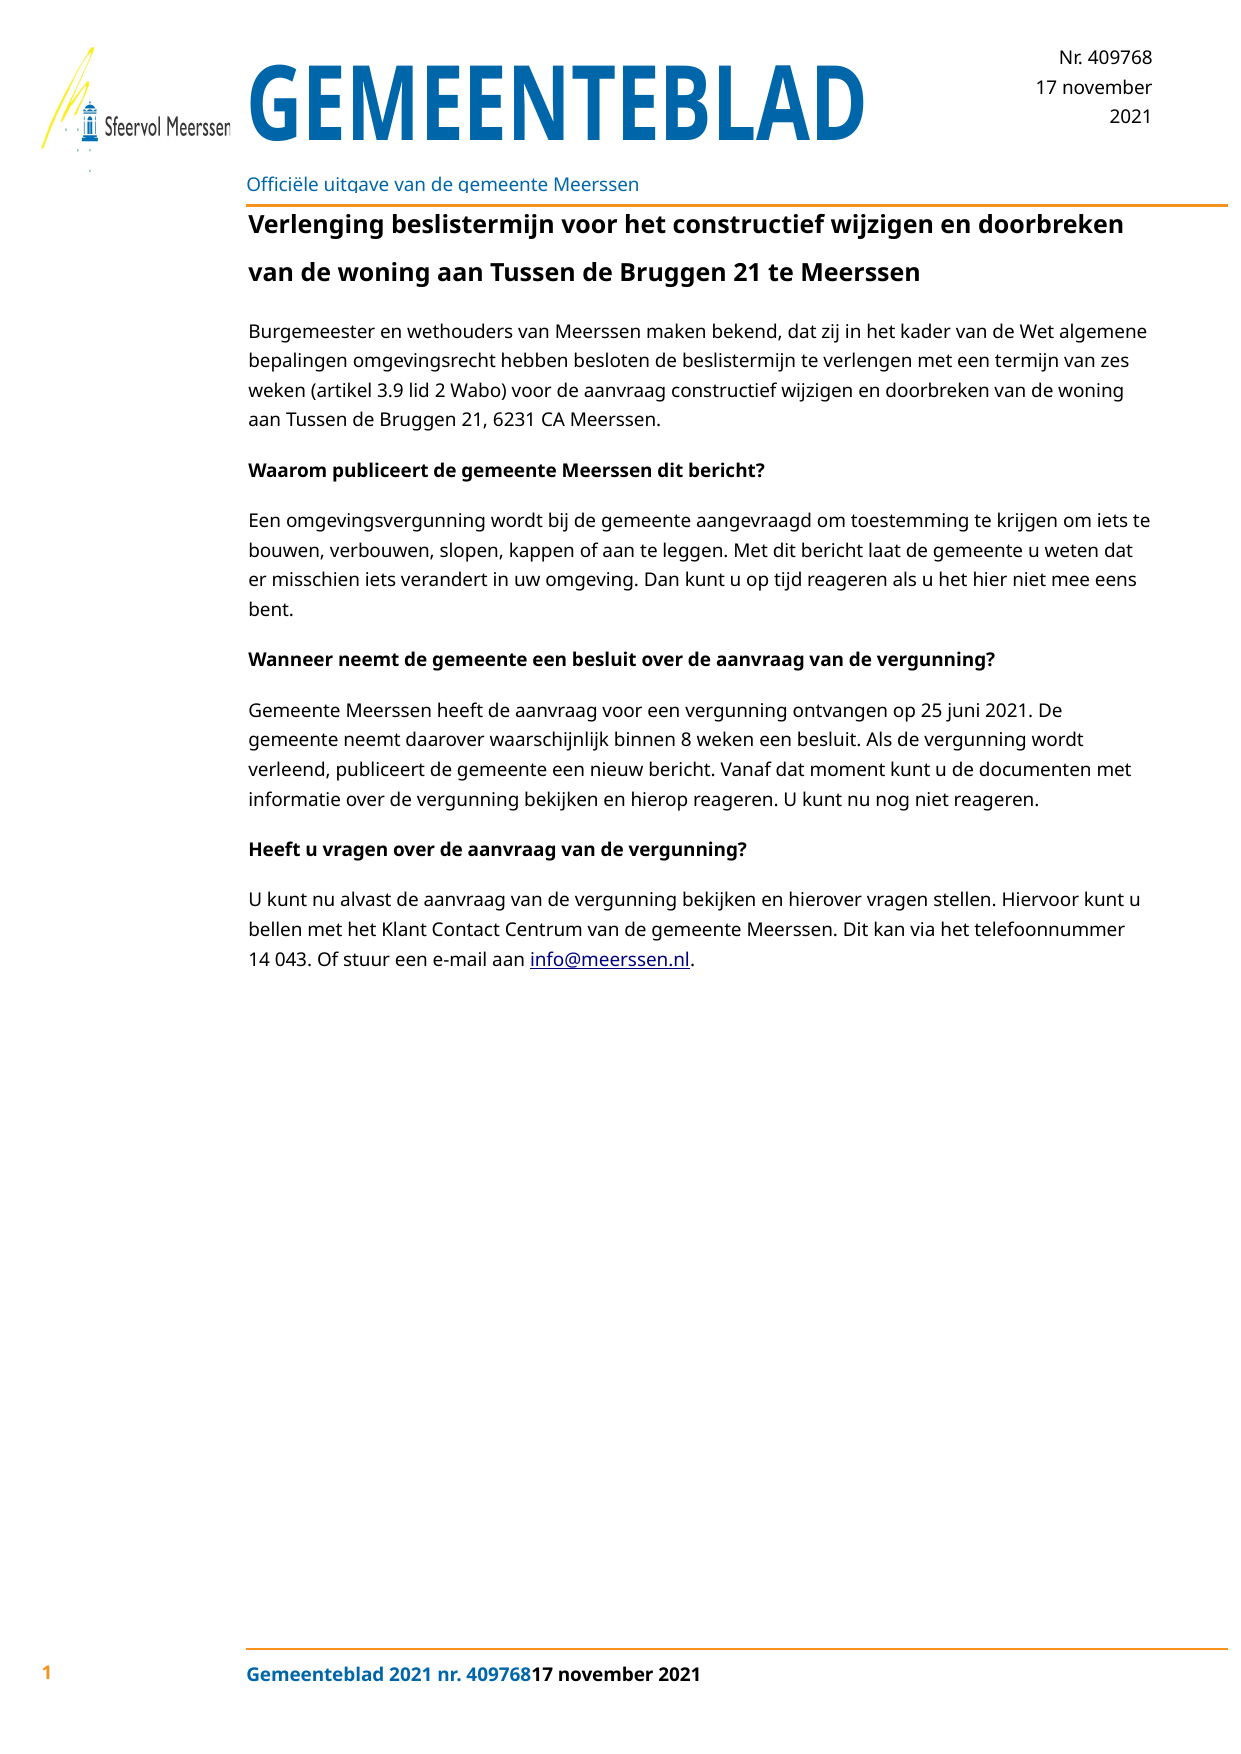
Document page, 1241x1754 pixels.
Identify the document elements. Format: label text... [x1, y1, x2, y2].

text Gemeente Meerssen heeft de aanvraag voor een vergunning ontvangen op 25 juni 2021. De gemeente neemt daarover waarschijnlijk binnen 8 weken een besluit. Als de vergunning wordt verleend, publiceert de gemeente een nieuw bericht. Vanaf dat moment kunt u de documenten met informatie over de vergunning bekijken en hierop reageren. U kunt nu nog niet reageren. [248, 697, 1152, 812]
picture [41, 47, 231, 172]
text Een omgevingsvergunning wordt bij de gemeente aangevraagd om toestemming te krijgen om iets te bouwen, verbouwen, slopen, kappen of aan te leggen. Met dit bericht laat de gemeente u weten dat er misschien iets verandert in uw omgeving. Dan kunt u op tijd reageren als u het hier niet mee eens bent. [248, 507, 1152, 622]
text Heeft u vragen over de aanvraag van de vergunning? [248, 836, 1152, 862]
text Wanneer neemt de gemeente een besluit over de aanvraag van de vergunning? [248, 647, 1152, 672]
text Burgemeester en wethouders van Meerssen maken bekend, dat zij in het kader van de Wet algemene bepalingen omgevingsrecht hebben besloten de beslistermijn te verlengen met een termijn van zes weken (artikel 3.9 lid 2 Wabo) voor de aanvraag constructief wijzigen en doorbreken van de woning aan Tussen de Bruggen 21, 6231 CA Meerssen. [248, 318, 1152, 432]
text U kunt nu alvast de aanvraag van de vergunning bekijken en hierover vragen stellen. Hiervoor kunt u bellen met het Klant Contact Centrum van de gemeente Meerssen. Dit kan via het telefoonnummer 14 043. Of stuur een e-mail aan info@meerssen.nl. [248, 887, 1152, 972]
text Verlenging beslistermijn voor het constructief wijzigen en doorbreken van de woning aan Tussen de Bruggen 21 te Meerssen [248, 207, 1152, 288]
text Waarom publiceert de gemeente Meerssen dit bericht? [248, 457, 1152, 483]
